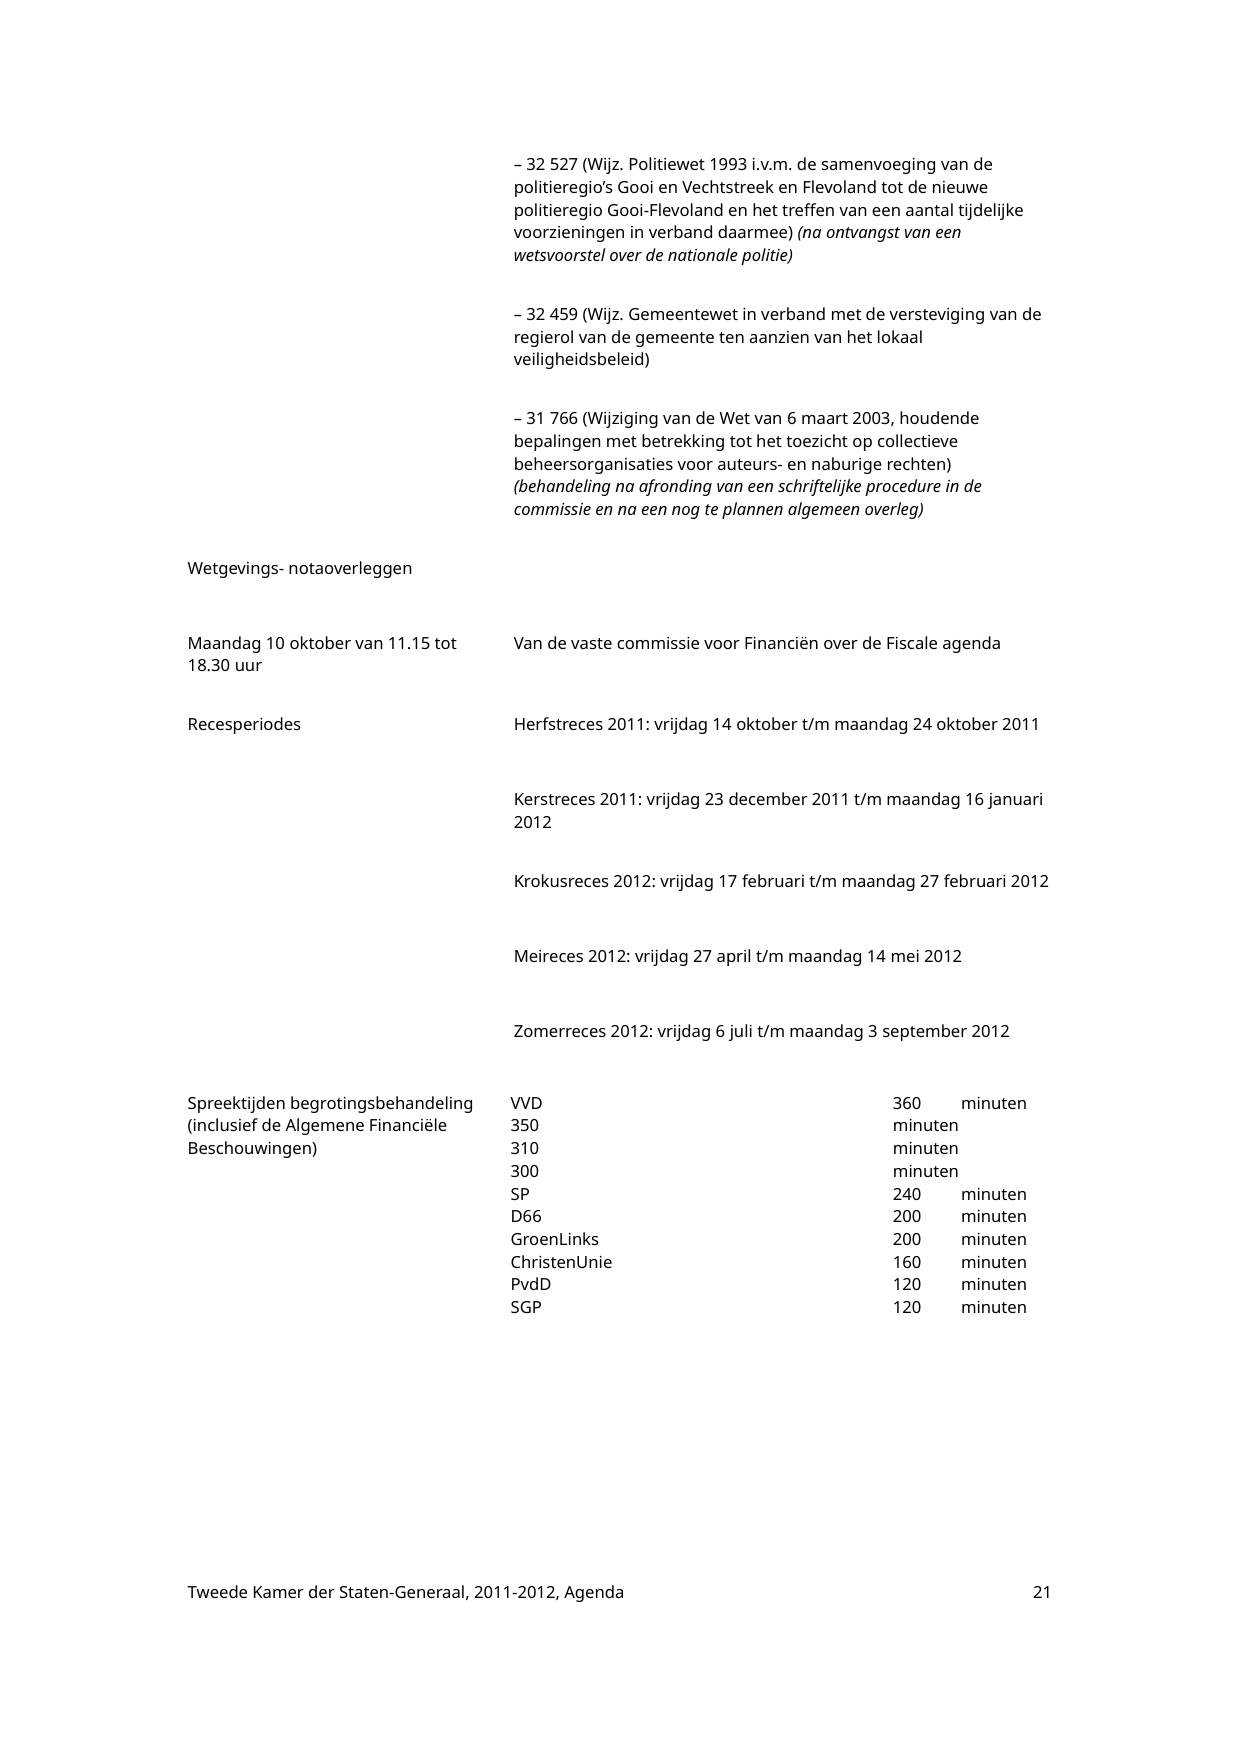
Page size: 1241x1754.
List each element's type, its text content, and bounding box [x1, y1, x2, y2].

table_cell [961, 1137, 1053, 1159]
table_cell 350 [510, 1114, 893, 1137]
table_header VVD [510, 1091, 893, 1114]
table_cell SP [510, 1182, 893, 1205]
table_cell 240 [893, 1182, 961, 1205]
table_cell minuten [961, 1296, 1053, 1318]
table_cell Kerstreces 2011: vrijdag 23 december 2011 t/m maandag 16 januari 2012 [510, 785, 1053, 866]
table_cell [188, 300, 490, 404]
table_cell minuten [893, 1159, 961, 1182]
table_cell 160 [893, 1250, 961, 1273]
table_cell PvdD [510, 1273, 893, 1296]
table_cell [490, 404, 510, 553]
table_cell [490, 150, 510, 299]
table_cell – 31 766 (Wijziging van de Wet van 6 maart 2003, houdende bepalingen met betrekking tot het toezicht op collectieve beheersorganisaties voor auteurs- en naburige rechten) (behandeling na afronding van een schriftelijke procedure in de commissie en na een nog te plannen algemeen overleg) [510, 404, 1053, 553]
table_cell [490, 785, 510, 866]
table_cell – 32 459 (Wijz. Gemeentewet in verband met de versteviging van de regierol van de gemeente ten aanzien van het lokaal veiligheidsbeleid) [510, 300, 1053, 404]
table_cell 120 [893, 1273, 961, 1296]
table_cell [188, 150, 490, 299]
table_cell 310 [510, 1137, 893, 1159]
table_cell minuten [961, 1250, 1053, 1273]
table_cell [188, 866, 490, 941]
table_cell minuten [961, 1205, 1053, 1227]
table_cell [188, 404, 490, 553]
table_cell Van de vaste commissie voor Financiën over de Fiscale agenda [510, 628, 1053, 710]
table_cell minuten [961, 1273, 1053, 1296]
table_cell minuten [961, 1182, 1053, 1205]
table_cell GroenLinks [510, 1228, 893, 1250]
table_cell [490, 628, 510, 710]
table_header [490, 553, 510, 628]
table_cell 300 [510, 1159, 893, 1182]
table_header 360 [893, 1091, 961, 1114]
table_cell minuten [893, 1137, 961, 1159]
table_cell [490, 866, 510, 941]
table_header Recesperiodes [188, 710, 490, 785]
table_header [510, 553, 1053, 628]
table_cell [188, 1016, 490, 1091]
table_cell 120 [893, 1296, 961, 1318]
table_cell [490, 300, 510, 404]
table_header Herfstreces 2011: vrijdag 14 oktober t/m maandag 24 oktober 2011 [510, 710, 1053, 785]
table_cell D66 [510, 1205, 893, 1227]
table_cell Zomerreces 2012: vrijdag 6 juli t/m maandag 3 september 2012 [510, 1016, 1053, 1091]
table_cell – 32 527 (Wijz. Politiewet 1993 i.v.m. de samenvoeging van de politieregio’s Gooi en Vechtstreek en Flevoland tot de nieuwe politieregio Gooi-Flevoland en het treffen van een aantal tijdelijke voorzieningen in verband daarmee) (na ontvangst van een wetsvoorstel over de nationale politie) [510, 150, 1053, 299]
table_header Wetgevings- notaoverleggen [188, 553, 490, 628]
table_cell [490, 941, 510, 1016]
table_cell [490, 1016, 510, 1091]
table_cell [961, 1114, 1053, 1137]
table_cell 200 [893, 1228, 961, 1250]
table_cell ChristenUnie [510, 1250, 893, 1273]
table_cell 200 [893, 1205, 961, 1227]
table_cell [188, 941, 490, 1016]
table_cell SGP [510, 1296, 893, 1318]
table_header Spreektijden begrotingsbehandeling (inclusief de Algemene Financiële Beschouwingen) [188, 1091, 510, 1318]
table_header [490, 710, 510, 785]
table_cell minuten [893, 1114, 961, 1137]
table_cell [961, 1159, 1053, 1182]
table_cell [188, 785, 490, 866]
table_header minuten [961, 1091, 1053, 1114]
table_cell Maandag 10 oktober van 11.15 tot 18.30 uur [188, 628, 490, 710]
table_cell Meireces 2012: vrijdag 27 april t/m maandag 14 mei 2012 [510, 941, 1053, 1016]
table_cell minuten [961, 1228, 1053, 1250]
table_cell Krokusreces 2012: vrijdag 17 februari t/m maandag 27 februari 2012 [510, 866, 1053, 941]
